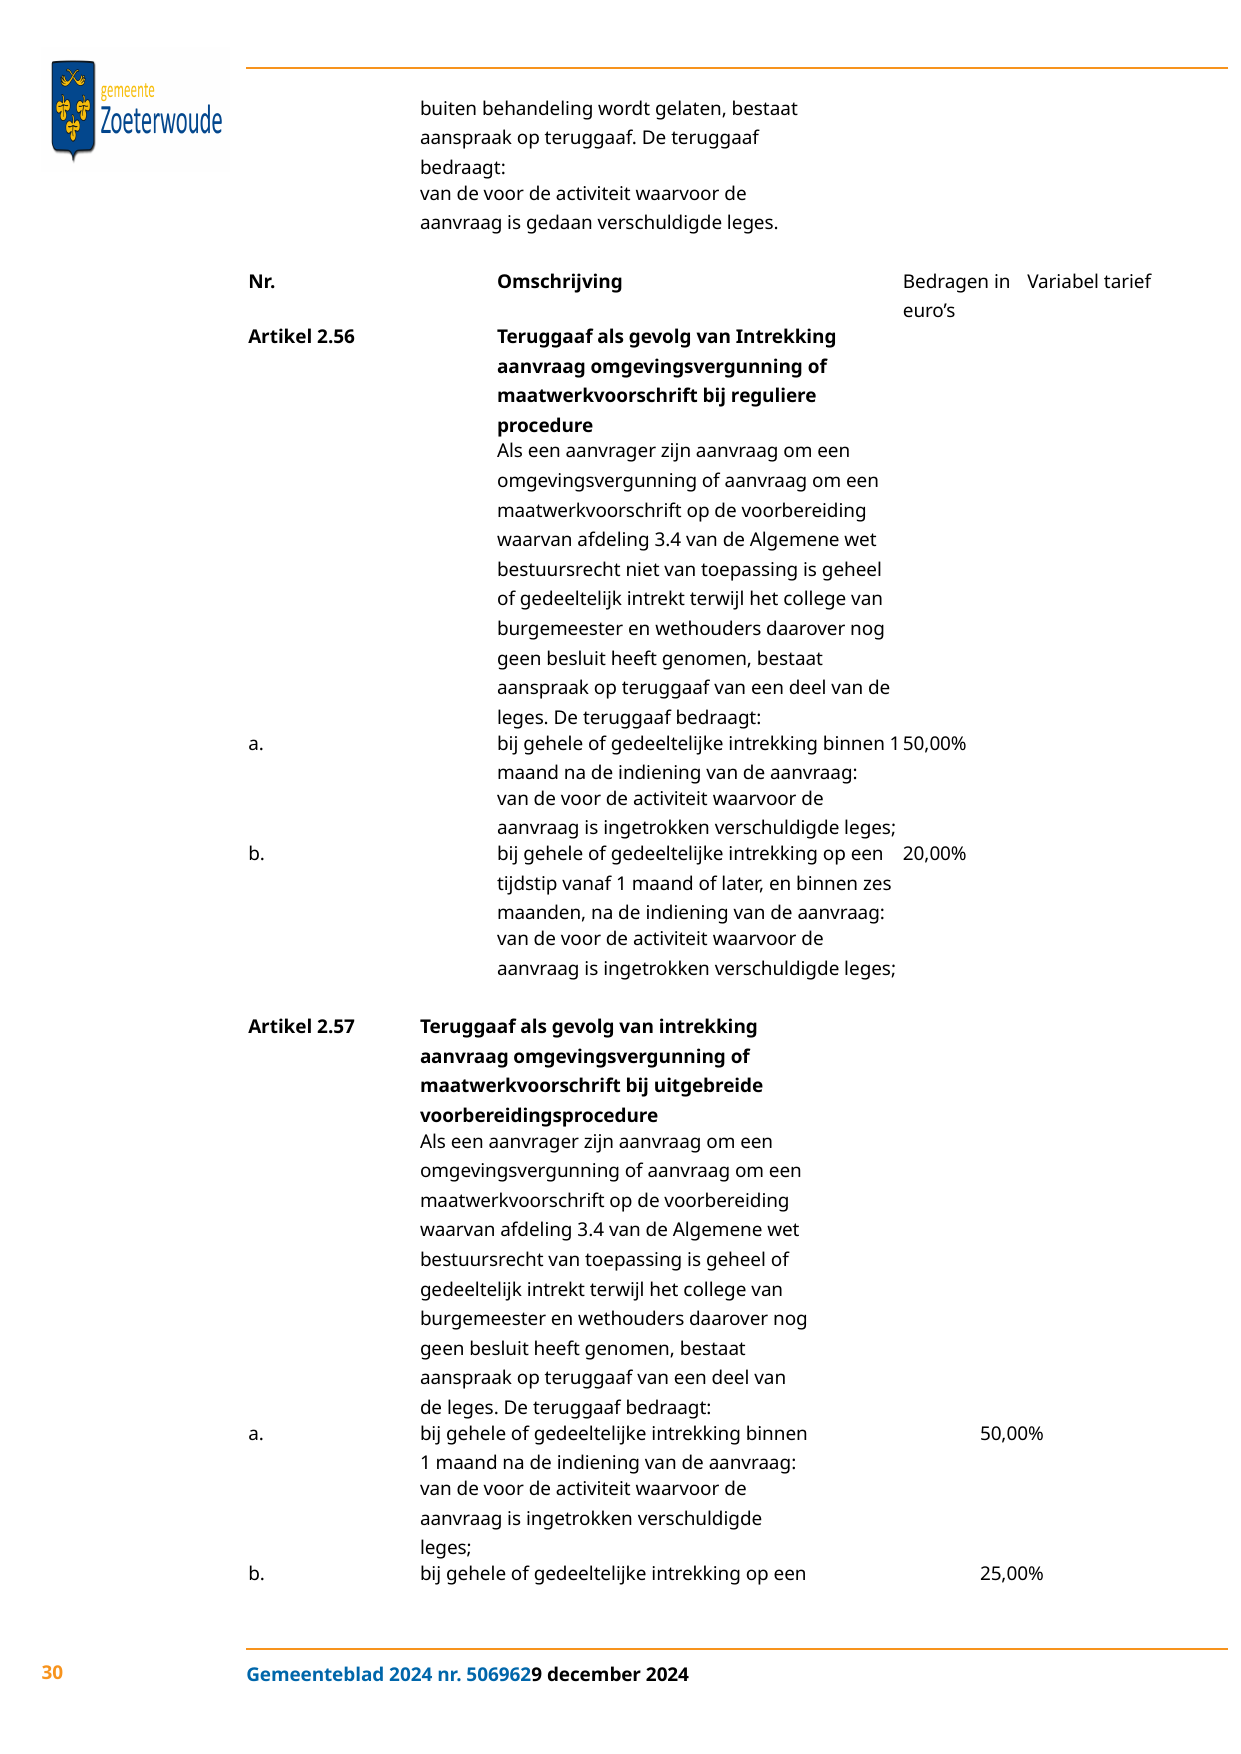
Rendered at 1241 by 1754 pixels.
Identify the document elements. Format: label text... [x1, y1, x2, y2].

table_cell b. [248, 840, 497, 925]
table_cell Als een aanvrager zijn aanvraag om een omgevingsvergunning of aanvraag om een maatwerkvoorschrift op de voorbereiding waarvan afdeling 3.4 van de Algemene wet bestuursrecht niet van toepassing is geheel of gedeeltelijk intrekt terwijl het college van burgemeester en wethouders daarover nog geen besluit heeft genomen, bestaat aanspraak op teruggaaf van een deel van de leges. De teruggaaf bedraagt: [497, 438, 903, 730]
table_cell b. [248, 1560, 420, 1586]
table_cell [903, 438, 1027, 730]
table_cell [808, 1475, 980, 1560]
table_cell [980, 95, 1152, 180]
table_cell [980, 180, 1152, 235]
table_cell [1027, 925, 1152, 981]
table_cell [808, 180, 980, 235]
table_cell Teruggaaf als gevolg van Intrekking aanvraag omgevingsvergunning of maatwerkvoorschrift bij reguliere procedure [497, 323, 903, 438]
table_cell [248, 1475, 420, 1560]
table_cell a. [248, 1420, 420, 1475]
table_cell Als een aanvrager zijn aanvraag om een omgevingsvergunning of aanvraag om een maatwerkvoorschrift op de voorbereiding waarvan afdeling 3.4 van de Algemene wet bestuursrecht van toepassing is geheel of gedeeltelijk intrekt terwijl het college van burgemeester en wethouders daarover nog geen besluit heeft genomen, bestaat aanspraak op teruggaaf van een deel van de leges. De teruggaaf bedraagt: [420, 1128, 808, 1420]
table_header Artikel 2.57 [248, 1014, 420, 1128]
table_cell [1027, 785, 1152, 840]
table_cell [1027, 840, 1152, 925]
table_cell bij gehele of gedeeltelijke intrekking op een tijdstip vanaf 1 maand of later, en binnen zes maanden, na de indiening van de aanvraag: [497, 840, 903, 925]
table_cell [903, 323, 1027, 438]
table_cell [808, 1128, 980, 1420]
table_cell [903, 925, 1027, 981]
table_cell [248, 1128, 420, 1420]
table_cell [808, 1420, 980, 1475]
table_cell [248, 438, 497, 730]
table_cell [248, 925, 497, 981]
table_header Bedragen in euro’s [903, 268, 1027, 323]
table_cell [1027, 438, 1152, 730]
table_cell [1027, 323, 1152, 438]
table_cell buiten behandeling wordt gelaten, bestaat aanspraak op teruggaaf. De teruggaaf bedraagt: [420, 95, 808, 180]
table_cell bij gehele of gedeeltelijke intrekking op een [420, 1560, 808, 1586]
table_cell 20,00% [903, 840, 1027, 925]
table_cell a. [248, 730, 497, 785]
picture [41, 47, 231, 172]
table_cell [248, 180, 420, 235]
table_header Omschrijving [497, 268, 903, 323]
table_cell [1027, 730, 1152, 785]
table_header Nr. [248, 268, 497, 323]
table_cell [980, 1475, 1152, 1560]
table_cell [903, 785, 1027, 840]
table_header [980, 1014, 1152, 1128]
table_cell 50,00% [980, 1420, 1152, 1475]
table_header Variabel tarief [1027, 268, 1152, 323]
table_cell van de voor de activiteit waarvoor de aanvraag is ingetrokken verschuldigde leges; [420, 1475, 808, 1560]
table_header Teruggaaf als gevolg van intrekking aanvraag omgevingsvergunning of maatwerkvoorschrift bij uitgebreide voorbereidingsprocedure [420, 1014, 808, 1128]
table_cell van de voor de activiteit waarvoor de aanvraag is ingetrokken verschuldigde leges; [497, 785, 903, 840]
table_cell [808, 95, 980, 180]
table_cell [248, 785, 497, 840]
table_cell 25,00% [980, 1560, 1152, 1586]
table_cell [248, 95, 420, 180]
table_cell 50,00% [903, 730, 1027, 785]
table_cell bij gehele of gedeeltelijke intrekking binnen 1 maand na de indiening van de aanvraag: [497, 730, 903, 785]
table_cell [808, 1560, 980, 1586]
table_header [808, 1014, 980, 1128]
table_cell van de voor de activiteit waarvoor de aanvraag is ingetrokken verschuldigde leges; [497, 925, 903, 981]
table_cell bij gehele of gedeeltelijke intrekking binnen 1 maand na de indiening van de aanvraag: [420, 1420, 808, 1475]
table_cell Artikel 2.56 [248, 323, 497, 438]
table_cell van de voor de activiteit waarvoor de aanvraag is gedaan verschuldigde leges. [420, 180, 808, 235]
table_cell [980, 1128, 1152, 1420]
